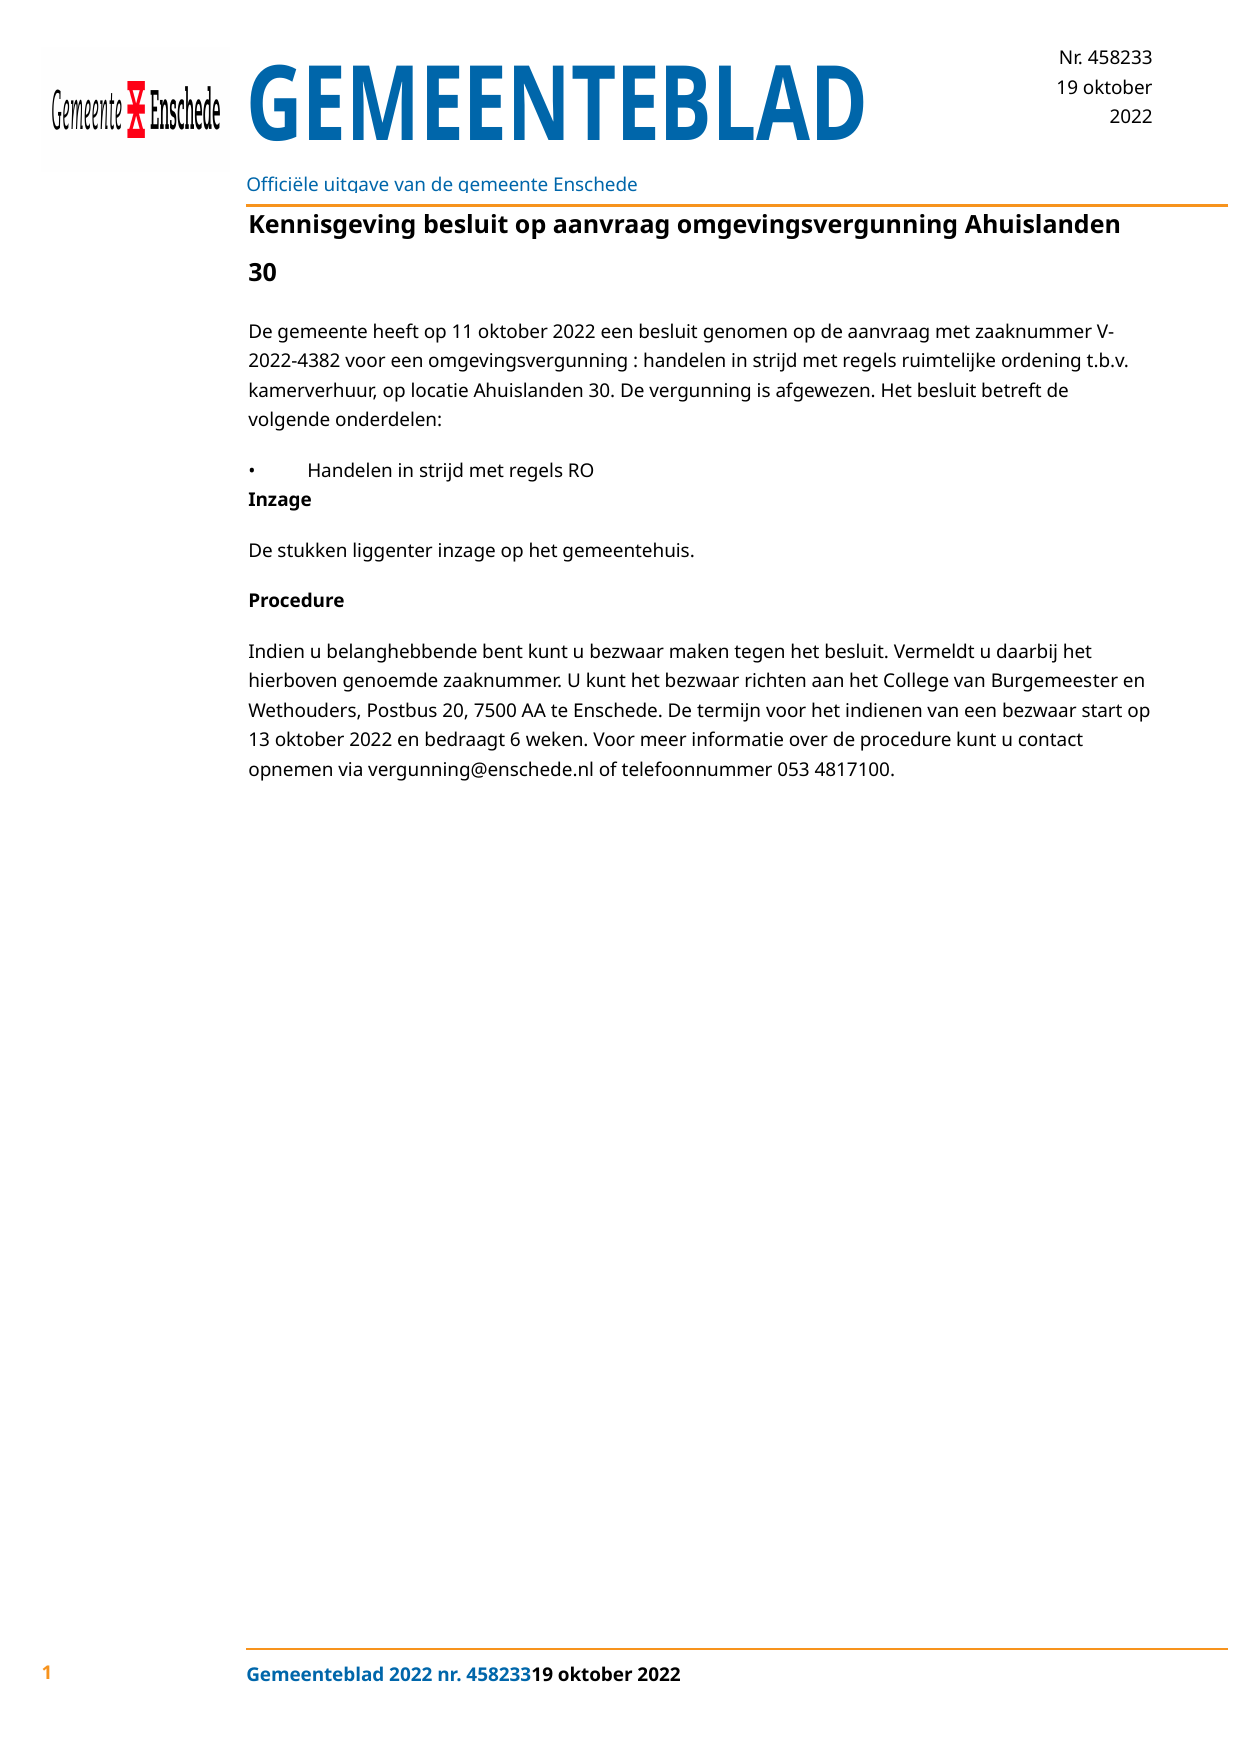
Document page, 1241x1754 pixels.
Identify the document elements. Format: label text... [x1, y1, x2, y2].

text De stukken liggenter inzage op het gemeentehuis. [248, 537, 1152, 563]
text Procedure [248, 587, 1152, 613]
picture [41, 47, 231, 172]
text Indien u belanghebbende bent kunt u bezwaar maken tegen het besluit. Vermeldt u daarbij het hierboven genoemde zaaknummer. U kunt het bezwaar richten aan het College van Burgemees­ter en Wethouders, Postbus 20, 7500 AA te Enschede. De termijn voor het indienen van een bezwaar start op 13 oktober 2022 en bedraagt 6 weken. Voor meer informatie over de procedure kunt u contact opnemen via vergunning@enschede.nl of telefoonnummer 053 4817100. [248, 638, 1152, 782]
text De gemeente heeft op 11 oktober 2022 een besluit genomen op de aanvraag met zaaknummer V-2022-4382 voor een omgevingsvergunning : handelen in strijd met regels ruimtelijke ordening t.b.v. kamerverhuur, op locatie Ahuislanden 30. De vergunning is afgewezen. Het besluit betreft de volgende onderdelen: [248, 318, 1152, 432]
list Handelen in strijd met regels RO [248, 457, 1152, 483]
text Kennisgeving besluit op aanvraag omgevingsvergunning Ahuislanden 30 [248, 207, 1152, 288]
text Inzage [248, 487, 1152, 512]
